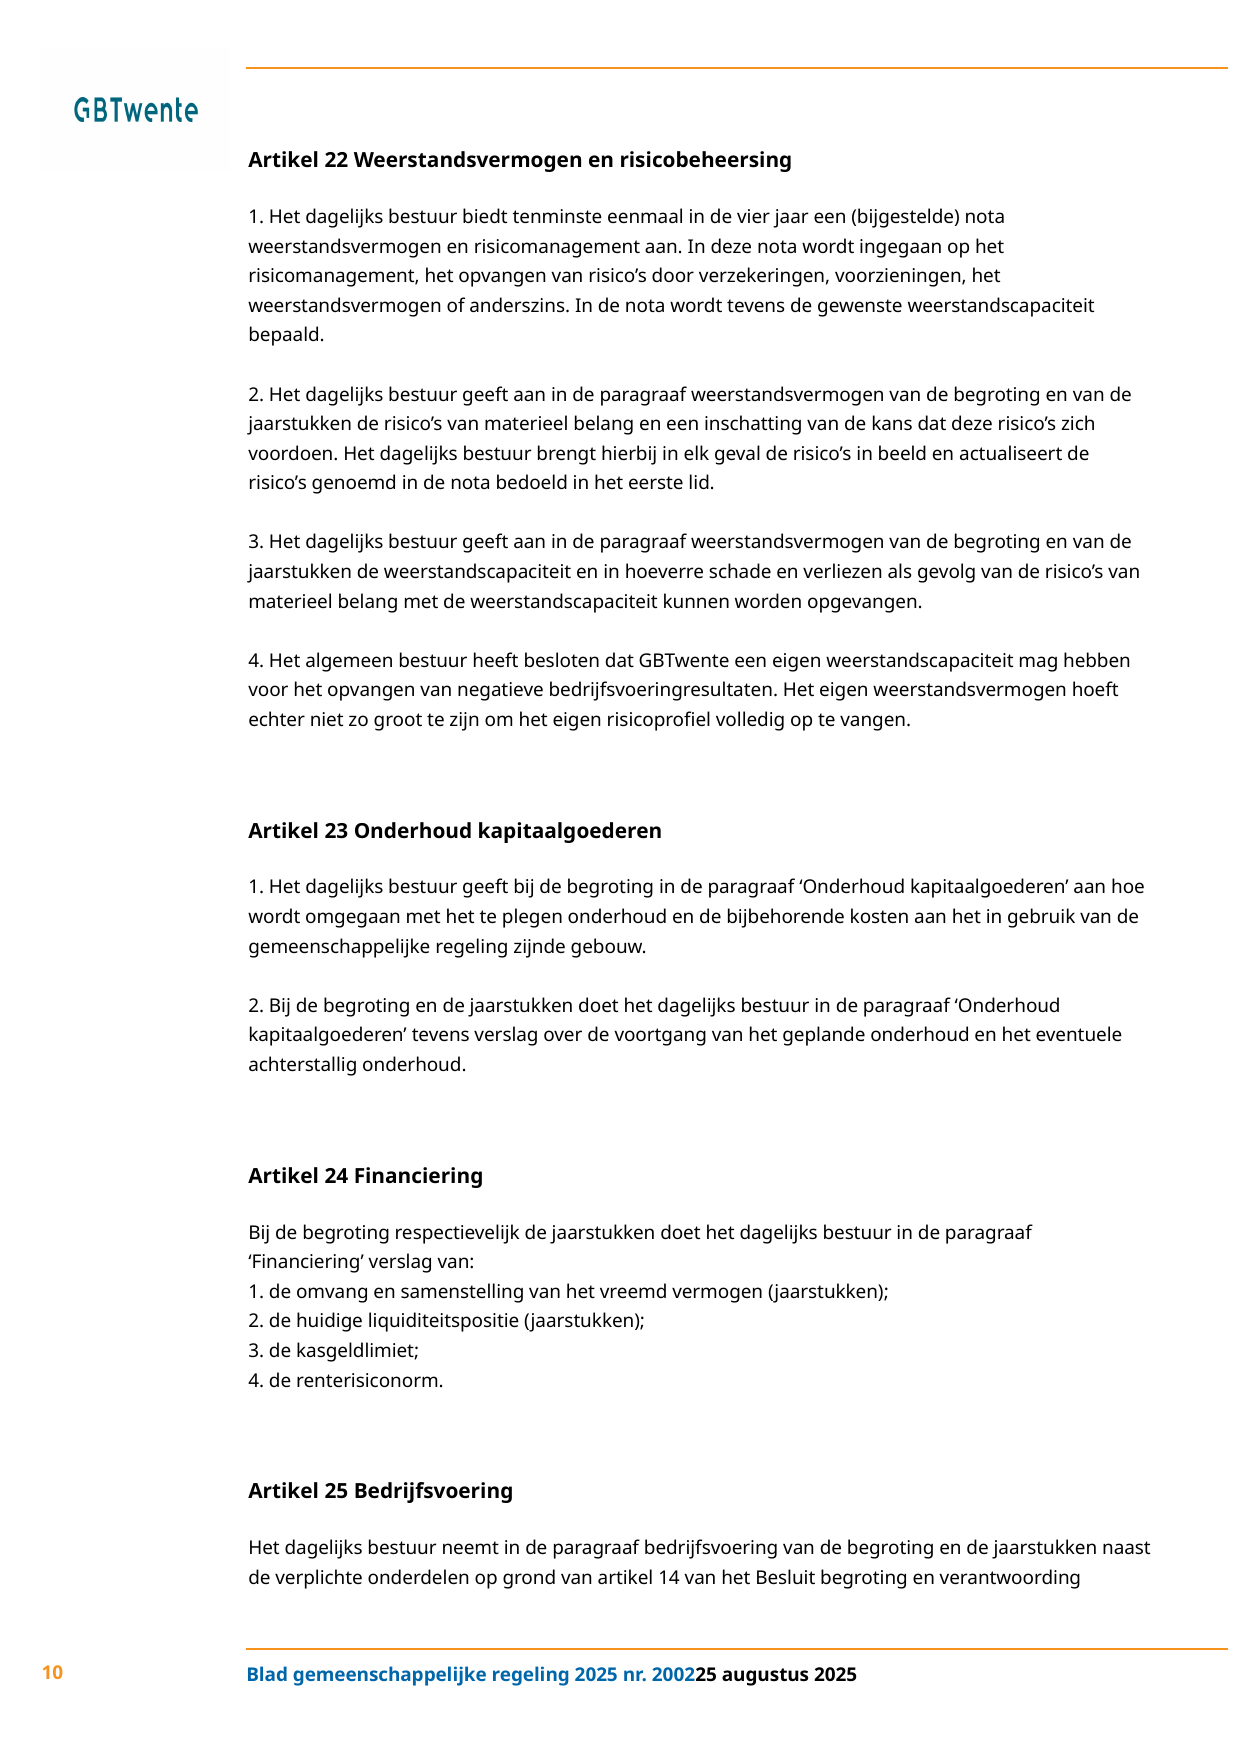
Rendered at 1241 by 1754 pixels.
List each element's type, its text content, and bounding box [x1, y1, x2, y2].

text 1. Het dagelijks bestuur biedt tenminste eenmaal in de vier jaar een (bijgestelde) nota weerstandsvermogen en risicomanagement aan. In deze nota wordt ingegaan op het risicomanagement, het opvangen van risico’s door verzekeringen, voorzieningen, het weerstandsvermogen of anderszins. In de nota wordt tevens de gewenste weerstandscapaciteit bepaald. [248, 203, 1152, 347]
text 2. Bij de begroting en de jaarstukken doet het dagelijks bestuur in de paragraaf ‘Onderhoud kapitaalgoederen’ tevens verslag over de voortgang van het geplande onderhoud en het eventuele achterstallig onderhoud. [248, 992, 1152, 1077]
text Artikel 22 Weerstandsvermogen en risicobeheersing [248, 145, 1152, 174]
text Artikel 23 Onderhoud kapitaalgoederen [248, 816, 1152, 844]
text 3. de kasgeldlimiet; [248, 1337, 1152, 1363]
text Artikel 25 Bedrijfsvoering [248, 1476, 1152, 1505]
text Het dagelijks bestuur neemt in de paragraaf bedrijfsvoering van de begroting en de jaarstukken naast de verplichte onderdelen op grond van artikel 14 van het Besluit begroting en verantwoording [248, 1534, 1152, 1590]
text Bij de begroting respectievelijk de jaarstukken doet het dagelijks bestuur in de paragraaf ‘Financiering’ verslag van: [248, 1219, 1152, 1274]
text 2. Het dagelijks bestuur geeft aan in de paragraaf weerstandsvermogen van de begroting en van de jaarstukken de risico’s van materieel belang en een inschatting van de kans dat deze risico’s zich voordoen. Het dagelijks bestuur brengt hierbij in elk geval de risico’s in beeld en actualiseert de risico’s genoemd in de nota bedoeld in het eerste lid. [248, 381, 1152, 495]
text 4. Het algemeen bestuur heeft besloten dat GBTwente een eigen weerstandscapaciteit mag hebben voor het opvangen van negatieve bedrijfsvoeringresultaten. Het eigen weerstandsvermogen hoeft echter niet zo groot te zijn om het eigen risicoprofiel volledig op te vangen. [248, 647, 1152, 732]
text 1. de omvang en samenstelling van het vreemd vermogen (jaarstukken); [248, 1278, 1152, 1304]
text 3. Het dagelijks bestuur geeft aan in de paragraaf weerstandsvermogen van de begroting en van de jaarstukken de weerstandscapaciteit en in hoeverre schade en verliezen als gevolg van de risico’s van materieel belang met de weerstandscapaciteit kunnen worden opgevangen. [248, 529, 1152, 613]
text 1. Het dagelijks bestuur geeft bij de begroting in de paragraaf ‘Onderhoud kapitaalgoederen’ aan hoe wordt omgegaan met het te plegen onderhoud en de bijbehorende kosten aan het in gebruik van de gemeenschappelijke regeling zijnde gebouw. [248, 874, 1152, 959]
text 4. de renterisiconorm. [248, 1367, 1152, 1392]
text Artikel 24 Financiering [248, 1161, 1152, 1189]
text 2. de huidige liquiditeitspositie (jaarstukken); [248, 1308, 1152, 1333]
picture [41, 47, 231, 172]
